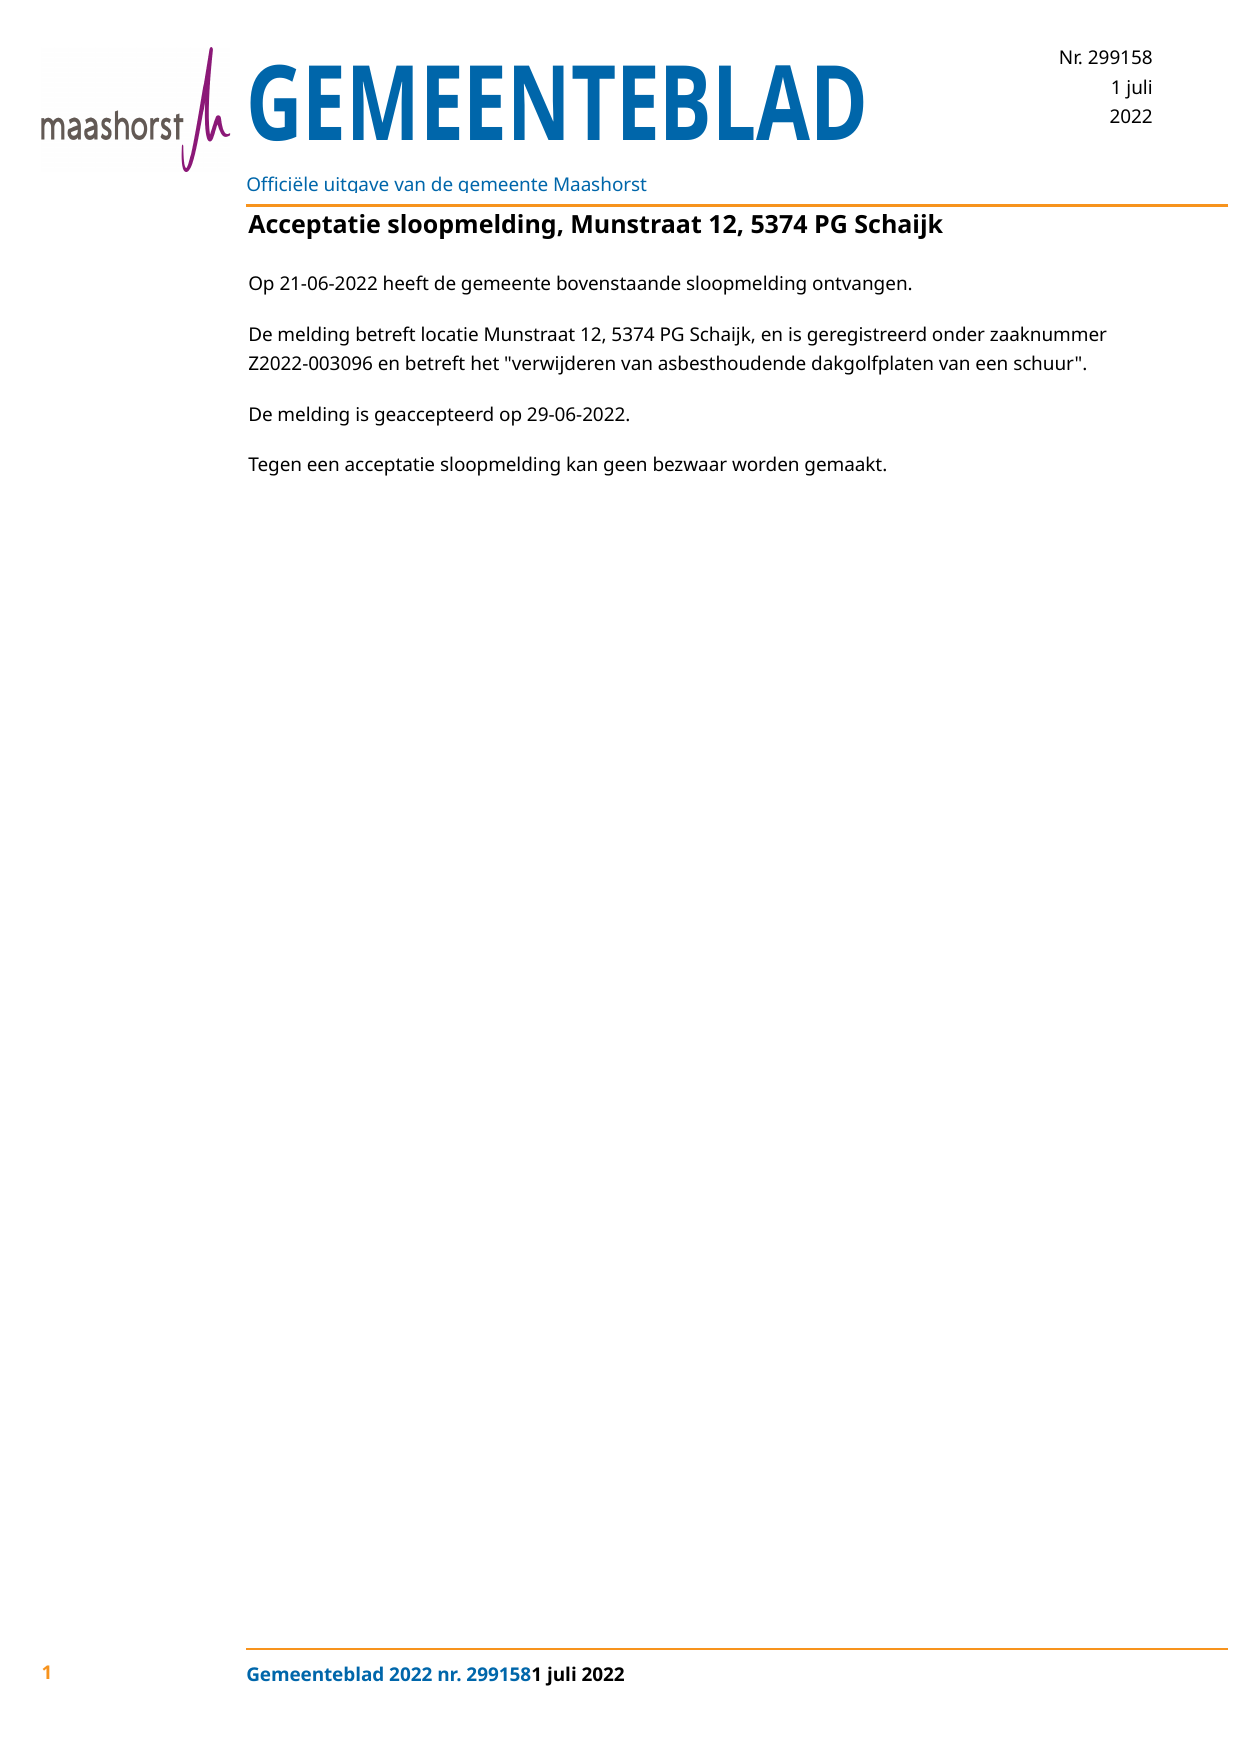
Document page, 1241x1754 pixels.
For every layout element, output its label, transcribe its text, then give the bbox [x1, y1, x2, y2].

text Acceptatie sloopmelding, Munstraat 12, 5374 PG Schaijk [248, 207, 1152, 241]
text De melding betreft locatie Munstraat 12, 5374 PG Schaijk, en is geregistreerd onder zaaknummer Z2022-003096 en betreft het "verwijderen van asbesthoudende dakgolfplaten van een schuur". [248, 321, 1152, 376]
text Tegen een acceptatie sloopmelding kan geen bezwaar worden gemaakt. [248, 451, 1152, 477]
text Op 21-06-2022 heeft de gemeente bovenstaande sloopmelding ontvangen. [248, 270, 1152, 296]
picture [41, 47, 231, 172]
text De melding is geaccepteerd op 29-06-2022. [248, 401, 1152, 426]
